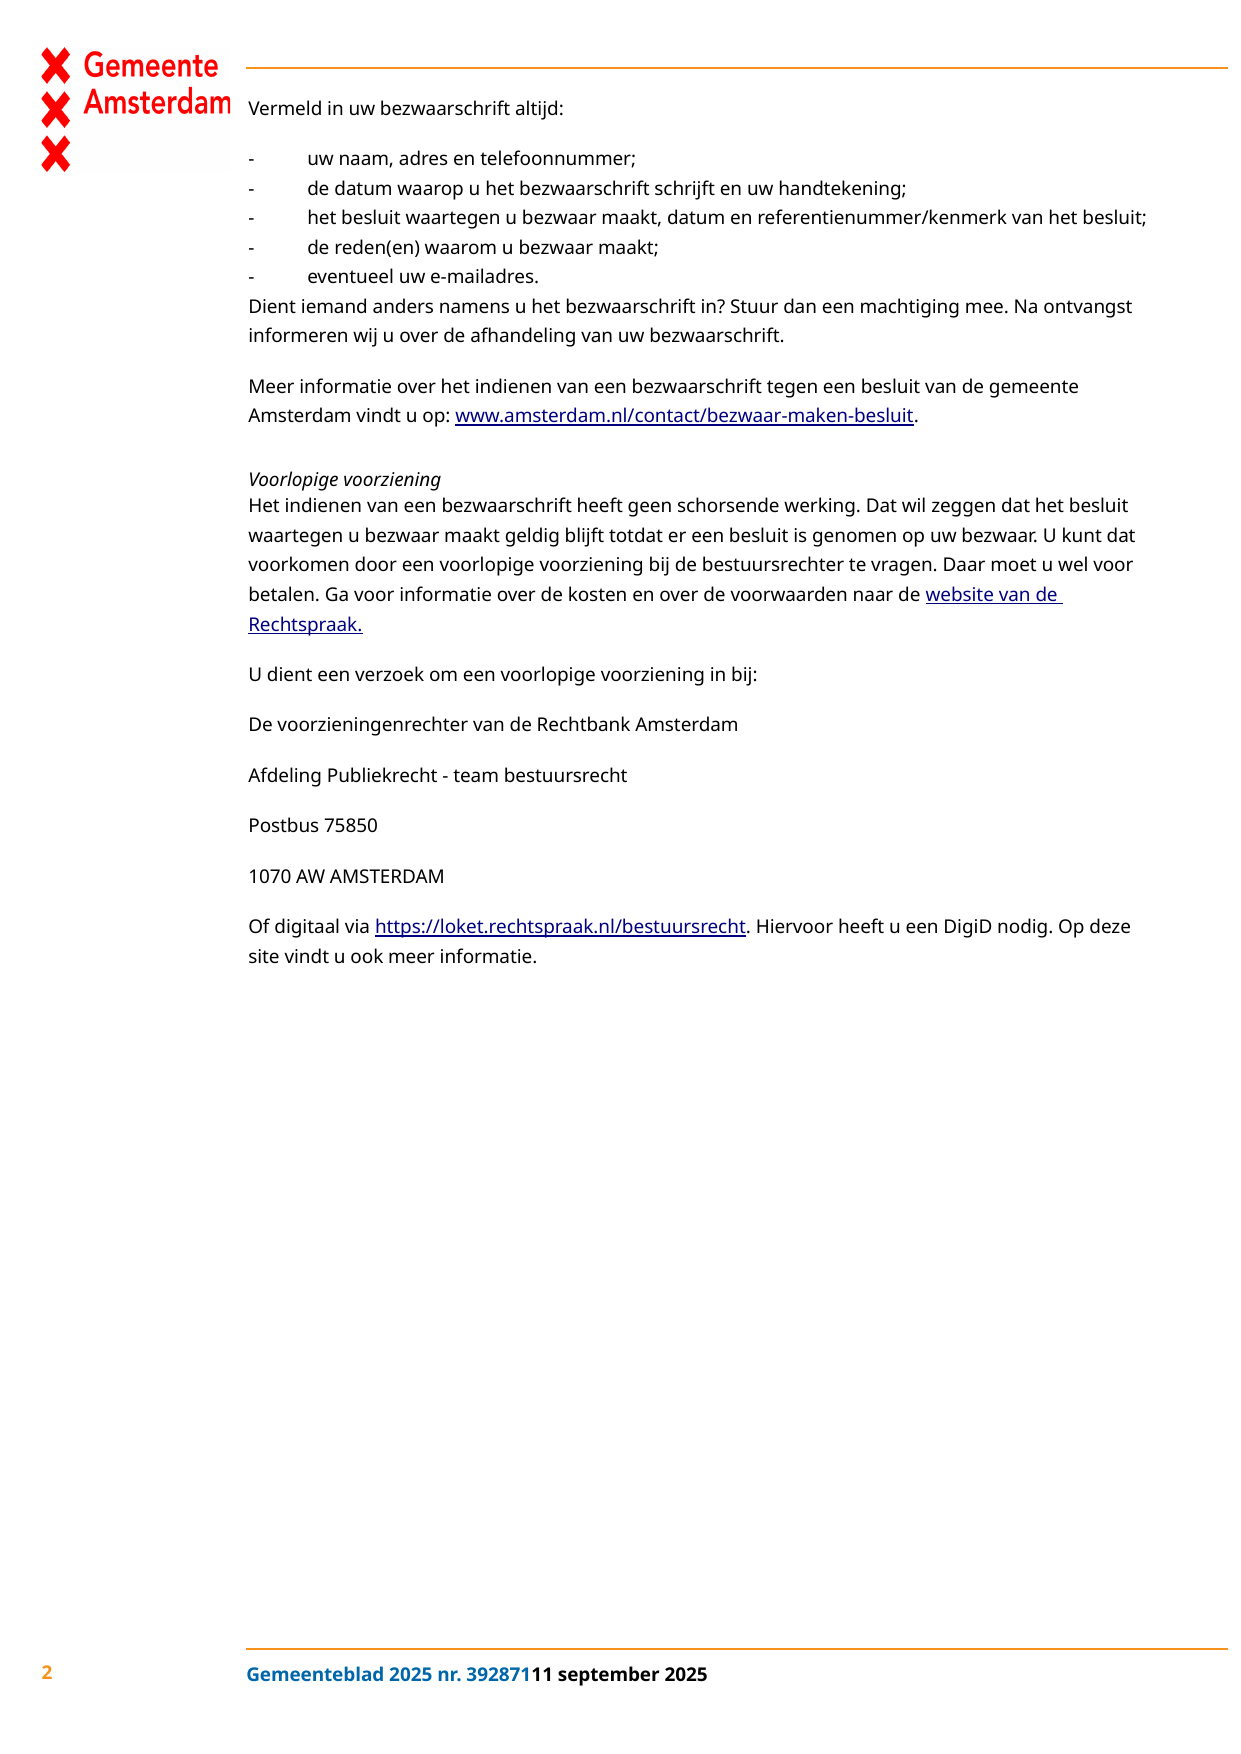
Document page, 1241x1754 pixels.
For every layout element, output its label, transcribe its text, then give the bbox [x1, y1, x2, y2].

text De voorzieningenrechter van de Rechtbank Amsterdam [248, 712, 1152, 737]
text Meer informatie over het indienen van een bezwaarschrift tegen een besluit van de gemeente Amsterdam vindt u op: www.amsterdam.nl/contact/bezwaar-maken-besluit. [248, 373, 1152, 428]
text Afdeling Publiekrecht - team bestuursrecht [248, 762, 1152, 788]
text Vermeld in uw bezwaarschrift altijd: [248, 95, 1152, 121]
picture [41, 47, 231, 172]
list het besluit waartegen u bezwaar maakt, datum en referentienummer/kenmerk van het besluit; [248, 204, 1152, 230]
text U dient een verzoek om een voorlopige voorziening in bij: [248, 661, 1152, 687]
list de datum waarop u het bezwaarschrift schrijft en uw handtekening; [248, 175, 1152, 201]
list uw naam, adres en telefoonnummer; [248, 145, 1152, 171]
text Postbus 75850 [248, 812, 1152, 838]
text Voorlopige voorziening [248, 467, 1152, 492]
text Het indienen van een bezwaarschrift heeft geen schorsende werking. Dat wil zeggen dat het besluit waartegen u bezwaar maakt geldig blijft totdat er een besluit is genomen op uw bezwaar. U kunt dat voorkomen door een voorlopige voorziening bij de bestuursrechter te vragen. Daar moet u wel voor betalen. Ga voor informatie over de kosten en over de voorwaarden naar de website van de Rechtspraak. [248, 492, 1152, 636]
text Dient iemand anders namens u het bezwaarschrift in? Stuur dan een machtiging mee. Na ontvangst informeren wij u over de afhandeling van uw bezwaarschrift. [248, 293, 1152, 348]
list eventueel uw e-mailadres. [248, 263, 1152, 289]
text Of digitaal via https://loket.rechtspraak.nl/bestuursrecht. Hiervoor heeft u een DigiD nodig. Op deze site vindt u ook meer informatie. [248, 913, 1152, 968]
text 1070 AW AMSTERDAM [248, 863, 1152, 888]
list de reden(en) waarom u bezwaar maakt; [248, 234, 1152, 260]
